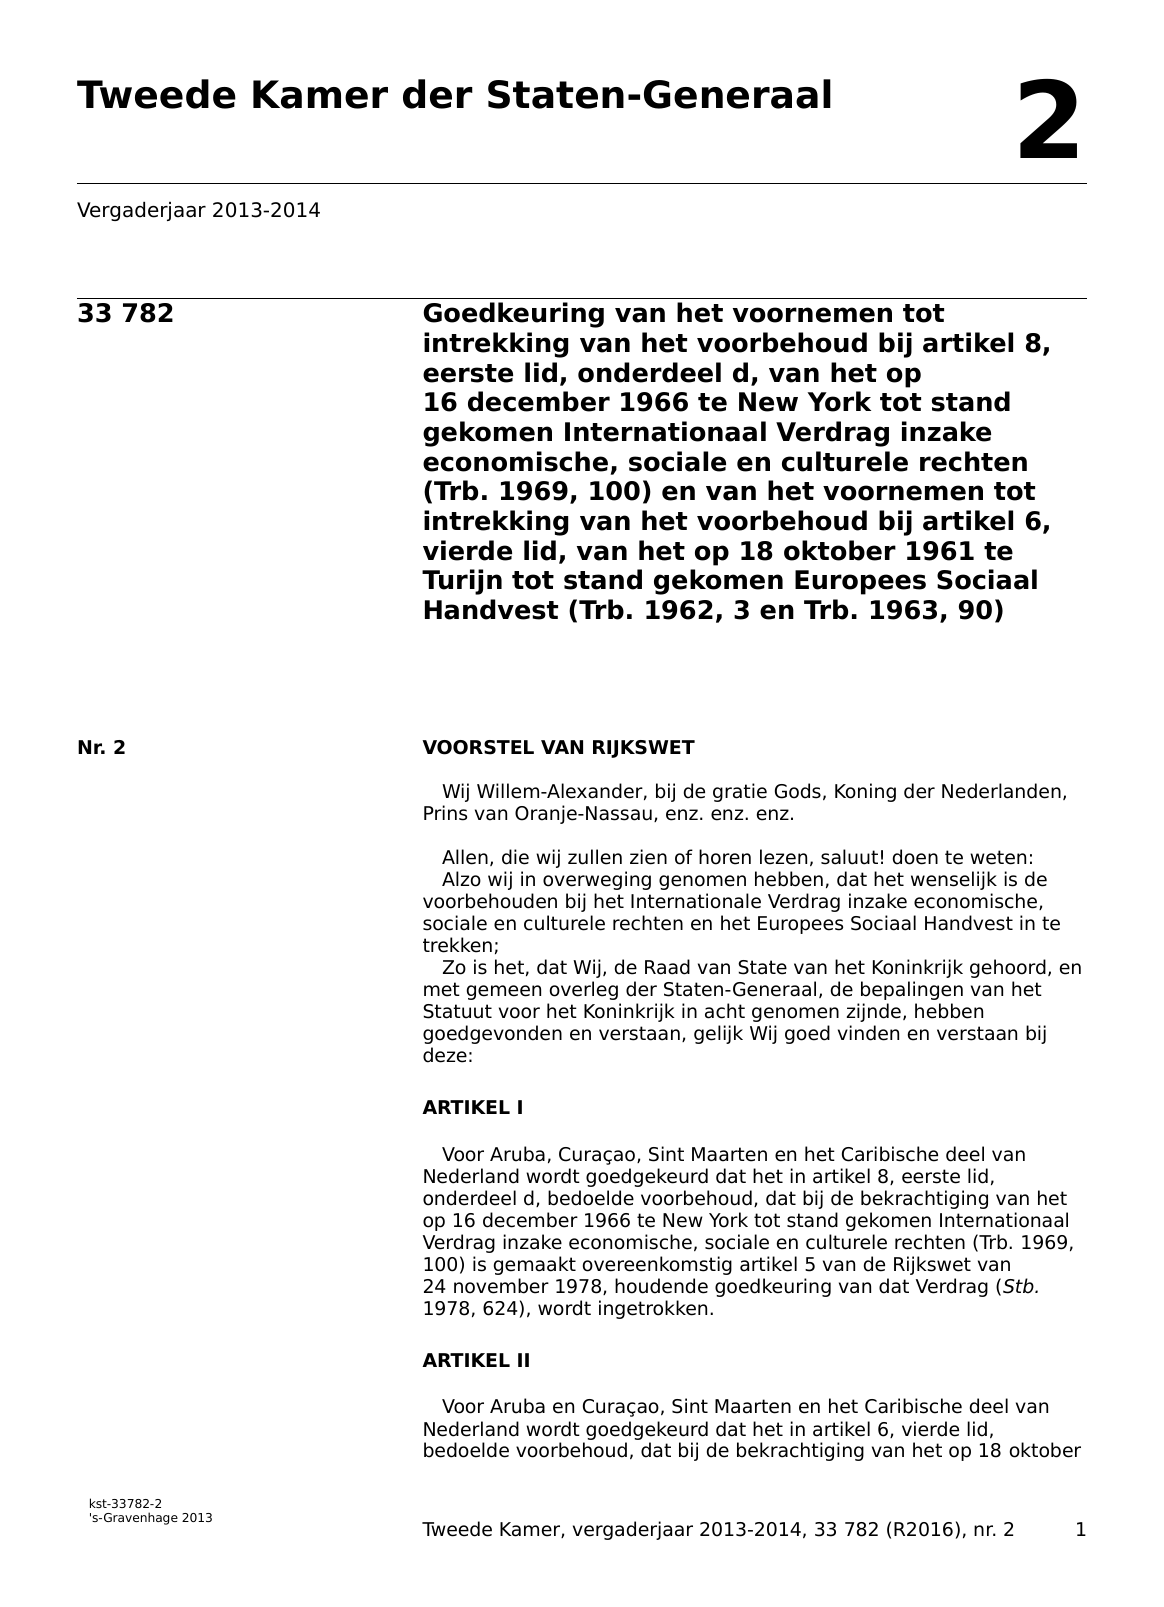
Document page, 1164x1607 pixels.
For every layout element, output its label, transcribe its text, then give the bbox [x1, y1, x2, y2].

subtitle 33 782 Goedkeuring van het voornemen tot intrekking van het voorbehoud bij artikel 8, eerste lid, onderdeel d, van het op 16 december 1966 te New York tot stand gekomen Internationaal Verdrag inzake economische, sociale en culturele rechten (Trb. 1969, 100) en van het voornemen tot intrekking van het voorbehoud bij artikel 6, vierde lid, van het op 18 oktober 1961 te Turijn tot stand gekomen Europees Sociaal Handvest (Trb. 1962, 3 en Trb. 1963, 90) [77, 299, 1087, 626]
subtitle Nr. 2 VOORSTEL VAN RIJKSWET [77, 737, 1087, 758]
text Alzo wij in overweging genomen hebben, dat het wenselijk is de voorbehouden bij het Internationale Verdrag inzake economische, sociale en culturele rechten en het Europees Sociaal Handvest in te trekken; [422, 869, 1087, 957]
text Allen, die wij zullen zien of horen lezen, saluut! doen te weten: [422, 847, 1087, 869]
text Voor Aruba en Curaçao, Sint Maarten en het Caribische deel van Nederland wordt goedgekeurd dat het in artikel 6, vierde lid, bedoelde voorbehoud, dat bij de bekrachtiging van het op 18 oktober [422, 1396, 1087, 1462]
text 's-Gravenhage 2013 [88, 1511, 323, 1525]
text kst-33782-2 [88, 1497, 323, 1511]
table_cell Vergaderjaar 2013-2014 [77, 184, 1087, 298]
text Zo is het, dat Wij, de Raad van State van het Koninkrijk gehoord, en met gemeen overleg der Staten-Generaal, de bepalingen van het Statuut voor het Koninkrijk in acht genomen zijnde, hebben goedgevonden en verstaan, gelijk Wij goed vinden en verstaan bij deze: [422, 957, 1087, 1067]
text Wij Willem-Alexander, bij de gratie Gods, Koning der Nederlanden, Prins van Oranje-Nassau, enz. enz. enz. [422, 781, 1087, 825]
subtitle ARTIKEL I [422, 1097, 1087, 1119]
text Voor Aruba, Curaçao, Sint Maarten en het Caribische deel van Nederland wordt goedgekeurd dat het in artikel 8, eerste lid, onderdeel d, bedoelde voorbehoud, dat bij de bekrachtiging van het op 16 december 1966 te New York tot stand gekomen Internationaal Verdrag inzake economische, sociale en culturele rechten (Trb. 1969, 100) is gemaakt overeenkomstig artikel 5 van de Rijkswet van 24 november 1978, houdende goedkeuring van dat Verdrag (Stb. 1978, 624), wordt ingetrokken. [422, 1144, 1087, 1319]
table_header Tweede Kamer der Staten-Generaal [77, 59, 886, 183]
subtitle ARTIKEL II [422, 1349, 1087, 1371]
table_header 2 [886, 59, 1087, 183]
